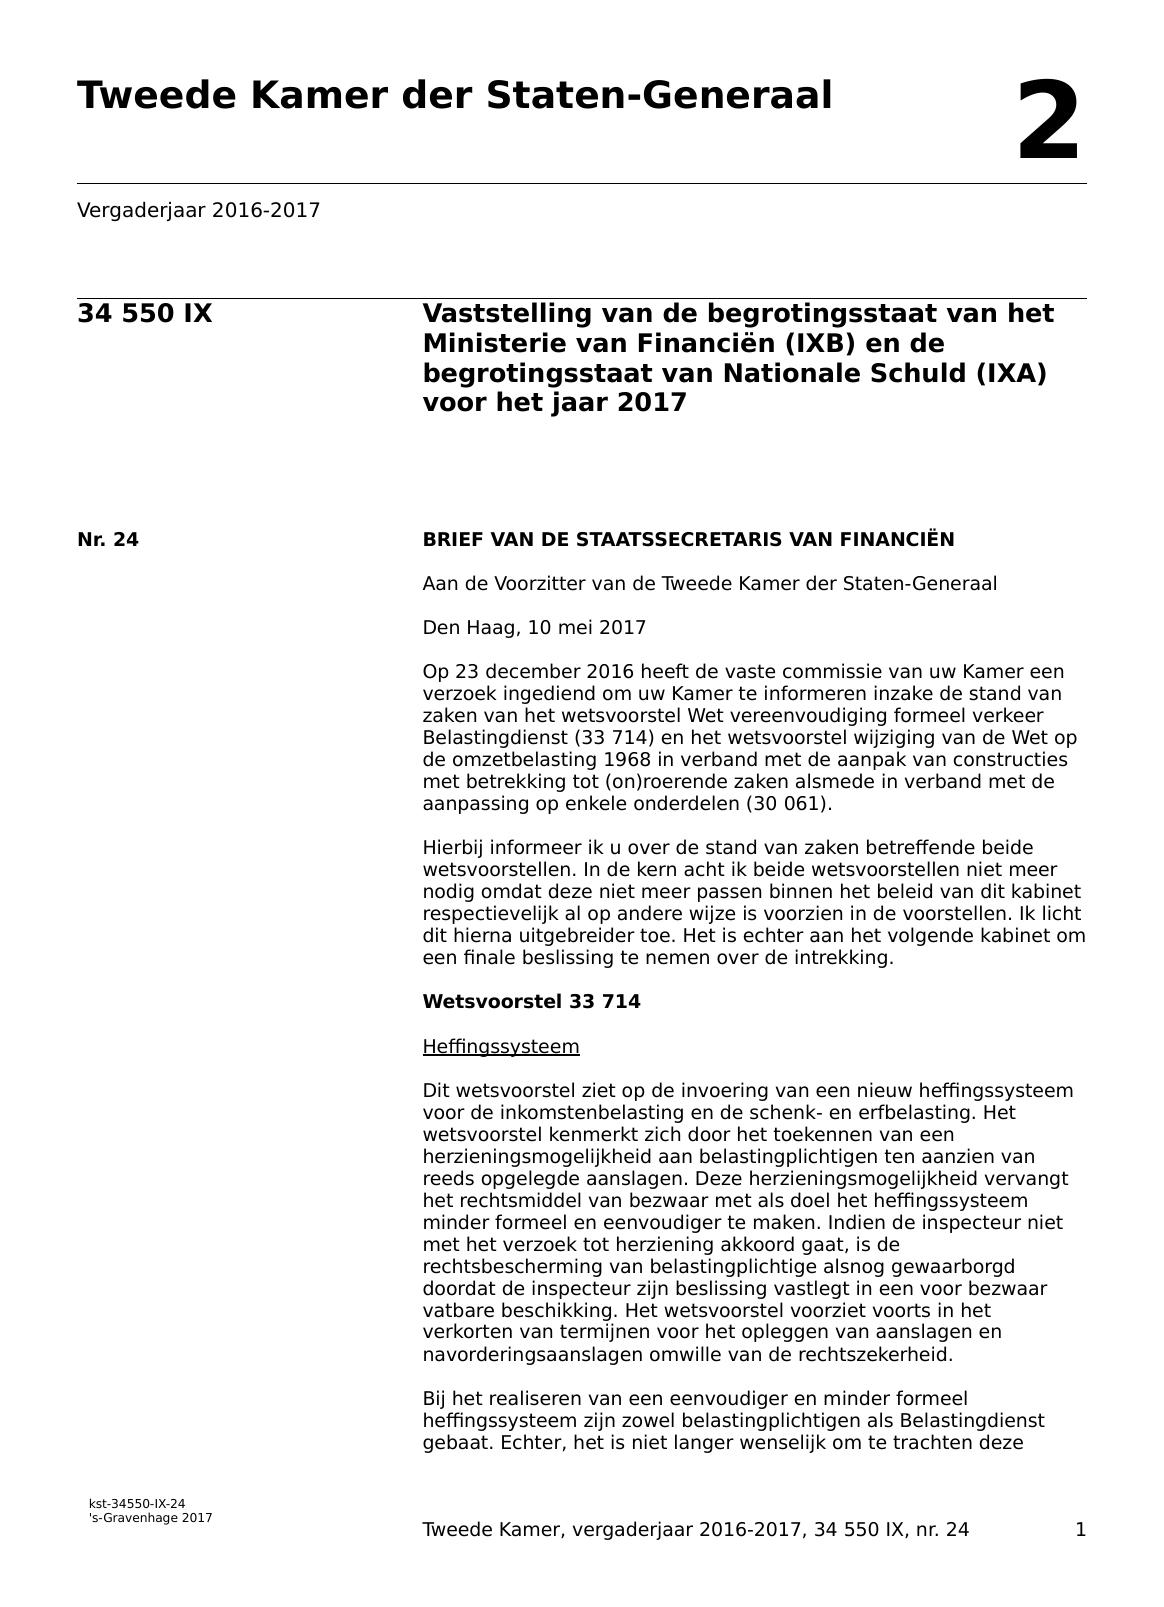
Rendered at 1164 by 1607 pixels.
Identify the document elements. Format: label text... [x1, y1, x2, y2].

text 's-Gravenhage 2017 [88, 1511, 323, 1525]
subtitle Nr. 24 BRIEF VAN DE STAATSSECRETARIS VAN FINANCIËN [77, 529, 1087, 551]
subtitle Heffingssysteem [422, 1036, 1087, 1057]
text Dit wetsvoorstel ziet op de invoering van een nieuw heffingssysteem voor de inkomstenbelasting en de schenk- en erfbelasting. Het wetsvoorstel kenmerkt zich door het toekennen van een herzieningsmogelijkheid aan belastingplichtigen ten aanzien van reeds opgelegde aanslagen. Deze herzieningsmogelijkheid vervangt het rechtsmiddel van bezwaar met als doel het heffingssysteem minder formeel en eenvoudiger te maken. Indien de inspecteur niet met het verzoek tot herziening akkoord gaat, is de rechtsbescherming van belastingplichtige alsnog gewaarborgd doordat de inspecteur zijn beslissing vastlegt in een voor bezwaar vatbare beschikking. Het wetsvoorstel voorziet voorts in het verkorten van termijnen voor het opleggen van aanslagen en navorderingsaanslagen omwille van de rechtszekerheid. [422, 1080, 1087, 1365]
subtitle Wetsvoorstel 33 714 [422, 991, 1087, 1013]
subtitle 34 550 IX Vaststelling van de begrotingsstaat van het Ministerie van Financiën (IXB) en de begrotingsstaat van Nationale Schuld (IXA) voor het jaar 2017 [77, 299, 1087, 418]
table_header 2 [886, 59, 1087, 183]
text Op 23 december 2016 heeft de vaste commissie van uw Kamer een verzoek ingediend om uw Kamer te informeren inzake de stand van zaken van het wetsvoorstel Wet vereenvoudiging formeel verkeer Belastingdienst (33 714) en het wetsvoorstel wijziging van de Wet op de omzetbelasting 1968 in verband met de aanpak van constructies met betrekking tot (on)roerende zaken alsmede in verband met de aanpassing op enkele onderdelen (30 061). [422, 661, 1087, 815]
text Bij het realiseren van een eenvoudiger en minder formeel heffingssysteem zijn zowel belastingplichtigen als Belastingdienst gebaat. Echter, het is niet langer wenselijk om te trachten deze [422, 1388, 1087, 1453]
table_header Tweede Kamer der Staten-Generaal [77, 59, 886, 183]
text Den Haag, 10 mei 2017 [422, 617, 1087, 639]
text kst-34550-IX-24 [88, 1497, 323, 1511]
table_cell Vergaderjaar 2016-2017 [77, 184, 1087, 298]
text Aan de Voorzitter van de Tweede Kamer der Staten-Generaal [422, 573, 1087, 595]
text Hierbij informeer ik u over de stand van zaken betreffende beide wetsvoorstellen. In de kern acht ik beide wetsvoorstellen niet meer nodig omdat deze niet meer passen binnen het beleid van dit kabinet respectievelijk al op andere wijze is voorzien in de voorstellen. Ik licht dit hierna uitgebreider toe. Het is echter aan het volgende kabinet om een finale beslissing te nemen over de intrekking. [422, 837, 1087, 969]
